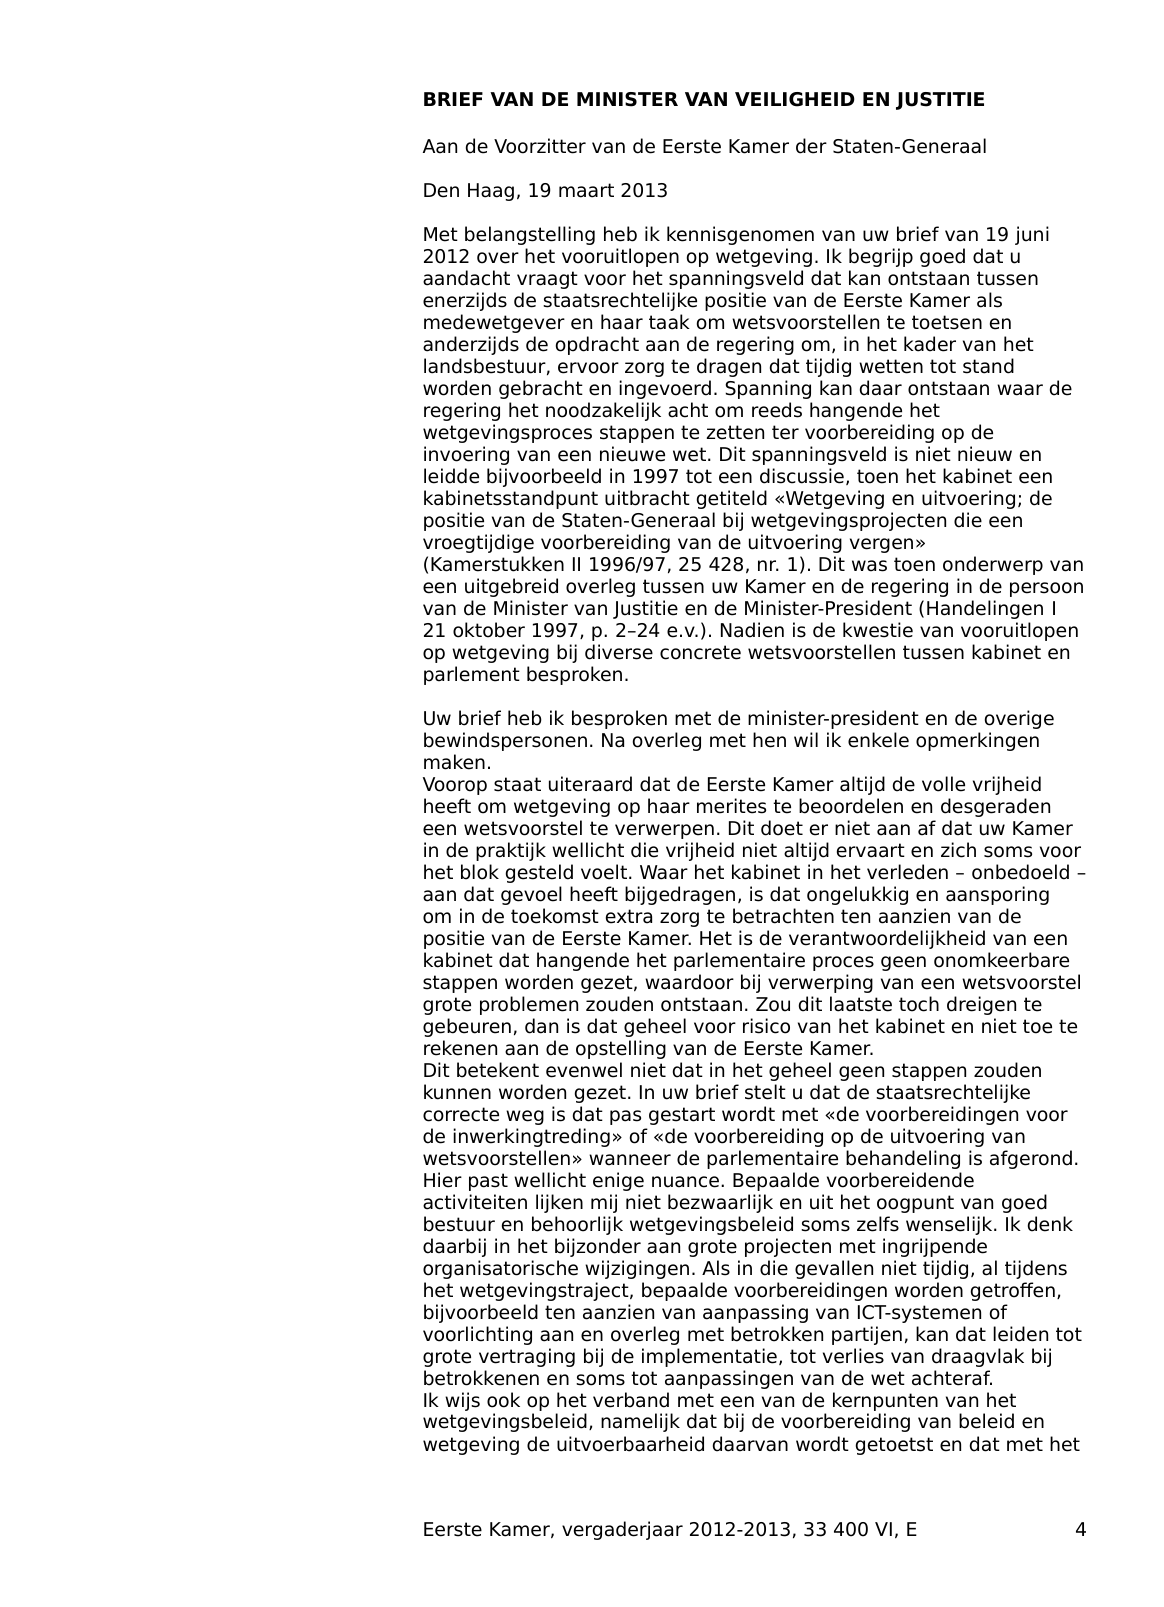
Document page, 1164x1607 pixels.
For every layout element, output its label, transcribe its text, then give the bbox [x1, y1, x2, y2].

text Dit betekent evenwel niet dat in het geheel geen stappen zouden kunnen worden gezet. In uw brief stelt u dat de staatsrechtelijke correcte weg is dat pas gestart wordt met «de voorbereidingen voor de inwerkingtreding» of «de voorbereiding op de uitvoering van wetsvoorstellen» wanneer de parlementaire behandeling is afgerond. Hier past wellicht enige nuance. Bepaalde voorbereidende activiteiten lijken mij niet bezwaarlijk en uit het oogpunt van goed bestuur en behoorlijk wetgevingsbeleid soms zelfs wenselijk. Ik denk daarbij in het bijzonder aan grote projecten met ingrijpende organisatorische wijzigingen. Als in die gevallen niet tijdig, al tijdens het wetgevingstraject, bepaalde voorbereidingen worden getroffen, bijvoorbeeld ten aanzien van aanpassing van ICT-systemen of voorlichting aan en overleg met betrokken partijen, kan dat leiden tot grote vertraging bij de implementatie, tot verlies van draagvlak bij betrokkenen en soms tot aanpassingen van de wet achteraf. [422, 1060, 1087, 1389]
text Aan de Voorzitter van de Eerste Kamer der Staten-Generaal [422, 136, 1087, 158]
text Voorop staat uiteraard dat de Eerste Kamer altijd de volle vrijheid heeft om wetgeving op haar merites te beoordelen en desgeraden een wetsvoorstel te verwerpen. Dit doet er niet aan af dat uw Kamer in de praktijk wellicht die vrijheid niet altijd ervaart en zich soms voor het blok gesteld voelt. Waar het kabinet in het verleden – onbedoeld – aan dat gevoel heeft bijgedragen, is dat ongelukkig en aansporing om in de toekomst extra zorg te betrachten ten aanzien van de positie van de Eerste Kamer. Het is de verantwoordelijkheid van een kabinet dat hangende het parlementaire proces geen onomkeerbare stappen worden gezet, waardoor bij verwerping van een wetsvoorstel grote problemen zouden ontstaan. Zou dit laatste toch dreigen te gebeuren, dan is dat geheel voor risico van het kabinet en niet toe te rekenen aan de opstelling van de Eerste Kamer. [422, 774, 1087, 1060]
subtitle BRIEF VAN DE MINISTER VAN VEILIGHEID EN JUSTITIE [422, 89, 1087, 111]
text Uw brief heb ik besproken met de minister-president en de overige bewindspersonen. Na overleg met hen wil ik enkele opmerkingen maken. [422, 708, 1087, 774]
text Den Haag, 19 maart 2013 [422, 180, 1087, 202]
text Ik wijs ook op het verband met een van de kernpunten van het wetgevingsbeleid, namelijk dat bij de voorbereiding van beleid en wetgeving de uitvoerbaarheid daarvan wordt getoetst en dat met het [422, 1389, 1087, 1455]
text Met belangstelling heb ik kennisgenomen van uw brief van 19 juni 2012 over het vooruitlopen op wetgeving. Ik begrijp goed dat u aandacht vraagt voor het spanningsveld dat kan ontstaan tussen enerzijds de staatsrechtelijke positie van de Eerste Kamer als medewetgever en haar taak om wetsvoorstellen te toetsen en anderzijds de opdracht aan de regering om, in het kader van het landsbestuur, ervoor zorg te dragen dat tijdig wetten tot stand worden gebracht en ingevoerd. Spanning kan daar ontstaan waar de regering het noodzakelijk acht om reeds hangende het wetgevingsproces stappen te zetten ter voorbereiding op de invoering van een nieuwe wet. Dit spanningsveld is niet nieuw en leidde bijvoorbeeld in 1997 tot een discussie, toen het kabinet een kabinetsstandpunt uitbracht getiteld «Wetgeving en uitvoering; de positie van de Staten-Generaal bij wetgevingsprojecten die een vroegtijdige voorbereiding van de uitvoering vergen» (Kamerstukken II 1996/97, 25 428, nr. 1). Dit was toen onderwerp van een uitgebreid overleg tussen uw Kamer en de regering in de persoon van de Minister van Justitie en de Minister-President (Handelingen I 21 oktober 1997, p. 2–24 e.v.). Nadien is de kwestie van vooruitlopen op wetgeving bij diverse concrete wetsvoorstellen tussen kabinet en parlement besproken. [422, 224, 1087, 686]
